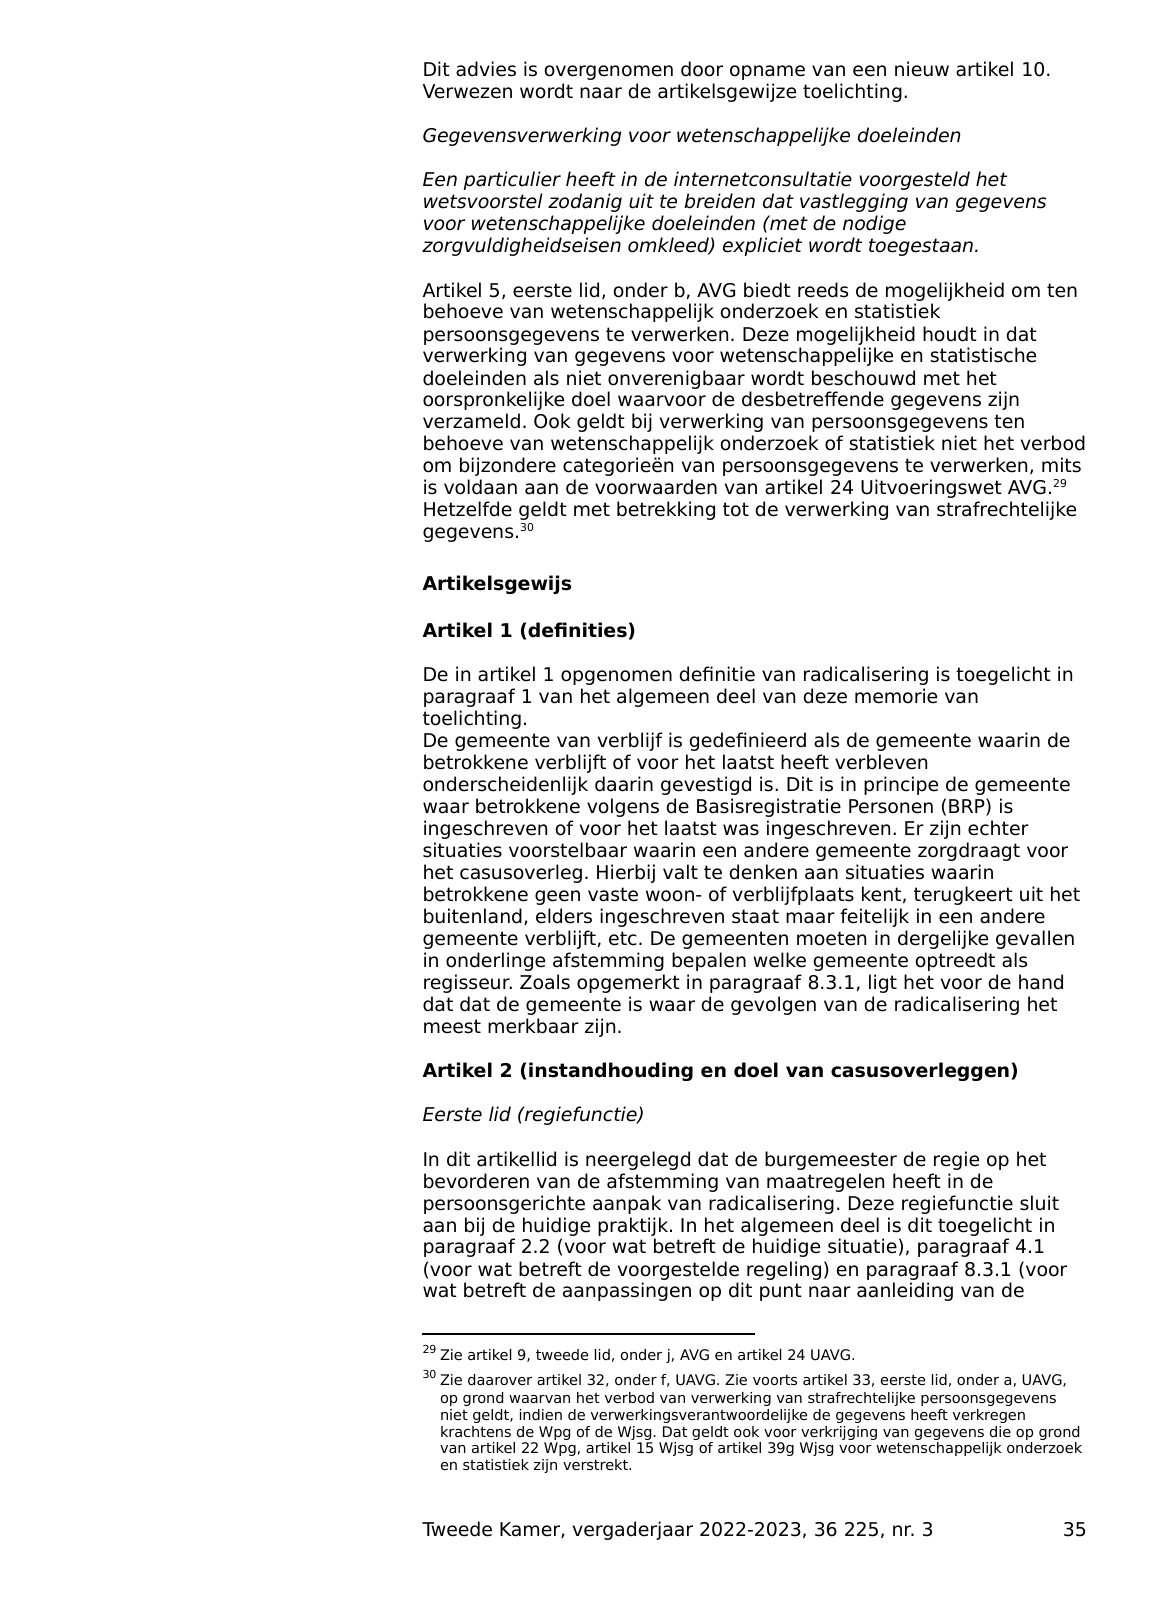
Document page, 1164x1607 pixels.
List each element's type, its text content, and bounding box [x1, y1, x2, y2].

text Zie daarover artikel 32, onder f, UAVG. Zie voorts artikel 33, eerste lid, onder a, UAVG, op grond waarvan het verbod van verwerking van strafrechtelijke persoonsgegevens niet geldt, indien de verwerkingsverantwoordelijke de gegevens heeft verkregen krachtens de Wpg of de Wjsg. Dat geldt ook voor verkrijging van gegevens die op grond van artikel 22 Wpg, artikel 15 Wjsg of artikel 39g Wjsg voor wetenschappelijk onderzoek en statistiek zijn verstrekt. [422, 1368, 1087, 1474]
subtitle Artikelsgewijs [422, 573, 1087, 595]
subtitle Artikel 2 (instandhouding en doel van casusoverleggen) [422, 1060, 1087, 1082]
text De gemeente van verblijf is gedefinieerd als de gemeente waarin de betrokkene verblijft of voor het laatst heeft verbleven onderscheidenlijk daarin gevestigd is. Dit is in principe de gemeente waar betrokkene volgens de Basisregistratie Personen (BRP) is ingeschreven of voor het laatst was ingeschreven. Er zijn echter situaties voorstelbaar waarin een andere gemeente zorgdraagt voor het casusoverleg. Hierbij valt te denken aan situaties waarin betrokkene geen vaste woon- of verblijfplaats kent, terugkeert uit het buitenland, elders ingeschreven staat maar feitelijk in een andere gemeente verblijft, etc. De gemeenten moeten in dergelijke gevallen in onderlinge afstemming bepalen welke gemeente optreedt als regisseur. Zoals opgemerkt in paragraaf 8.3.1, ligt het voor de hand dat dat de gemeente is waar de gevolgen van de radicalisering het meest merkbaar zijn. [422, 730, 1087, 1038]
text Zie artikel 9, tweede lid, onder j, AVG en artikel 24 UAVG. [422, 1343, 1087, 1365]
subtitle Artikel 1 (definities) [422, 620, 1087, 642]
text De in artikel 1 opgenomen definitie van radicalisering is toegelicht in paragraaf 1 van het algemeen deel van deze memorie van toelichting. [422, 664, 1087, 730]
text Artikel 5, eerste lid, onder b, AVG biedt reeds de mogelijkheid om ten behoeve van wetenschappelijk onderzoek en statistiek persoonsgegevens te verwerken. Deze mogelijkheid houdt in dat verwerking van gegevens voor wetenschappelijke en statistische doeleinden als niet onverenigbaar wordt beschouwd met het oorspronkelijke doel waarvoor de desbetreffende gegevens zijn verzameld. Ook geldt bij verwerking van persoonsgegevens ten behoeve van wetenschappelijk onderzoek of statistiek niet het verbod om bijzondere categorieën van persoonsgegevens te verwerken, mits is voldaan aan de voorwaarden van artikel 24 Uitvoeringswet AVG. Hetzelfde geldt met betrekking tot de verwerking van strafrechtelijke gegevens. [422, 279, 1087, 543]
text Dit advies is overgenomen door opname van een nieuw artikel 10. Verwezen wordt naar de artikelsgewijze toelichting. [422, 59, 1087, 103]
subtitle Gegevensverwerking voor wetenschappelijke doeleinden [422, 125, 1087, 147]
text In dit artikellid is neergelegd dat de burgemeester de regie op het bevorderen van de afstemming van maatregelen heeft in de persoonsgerichte aanpak van radicalisering. Deze regiefunctie sluit aan bij de huidige praktijk. In het algemeen deel is dit toegelicht in paragraaf 2.2 (voor wat betreft de huidige situatie), paragraaf 4.1 (voor wat betreft de voorgestelde regeling) en paragraaf 8.3.1 (voor wat betreft de aanpassingen op dit punt naar aanleiding van de [422, 1148, 1087, 1302]
text Een particulier heeft in de internetconsultatie voorgesteld het wetsvoorstel zodanig uit te breiden dat vastlegging van gegevens voor wetenschappelijke doeleinden (met de nodige zorgvuldigheidseisen omkleed) expliciet wordt toegestaan. [422, 169, 1087, 257]
subtitle Eerste lid (regiefunctie) [422, 1104, 1087, 1126]
